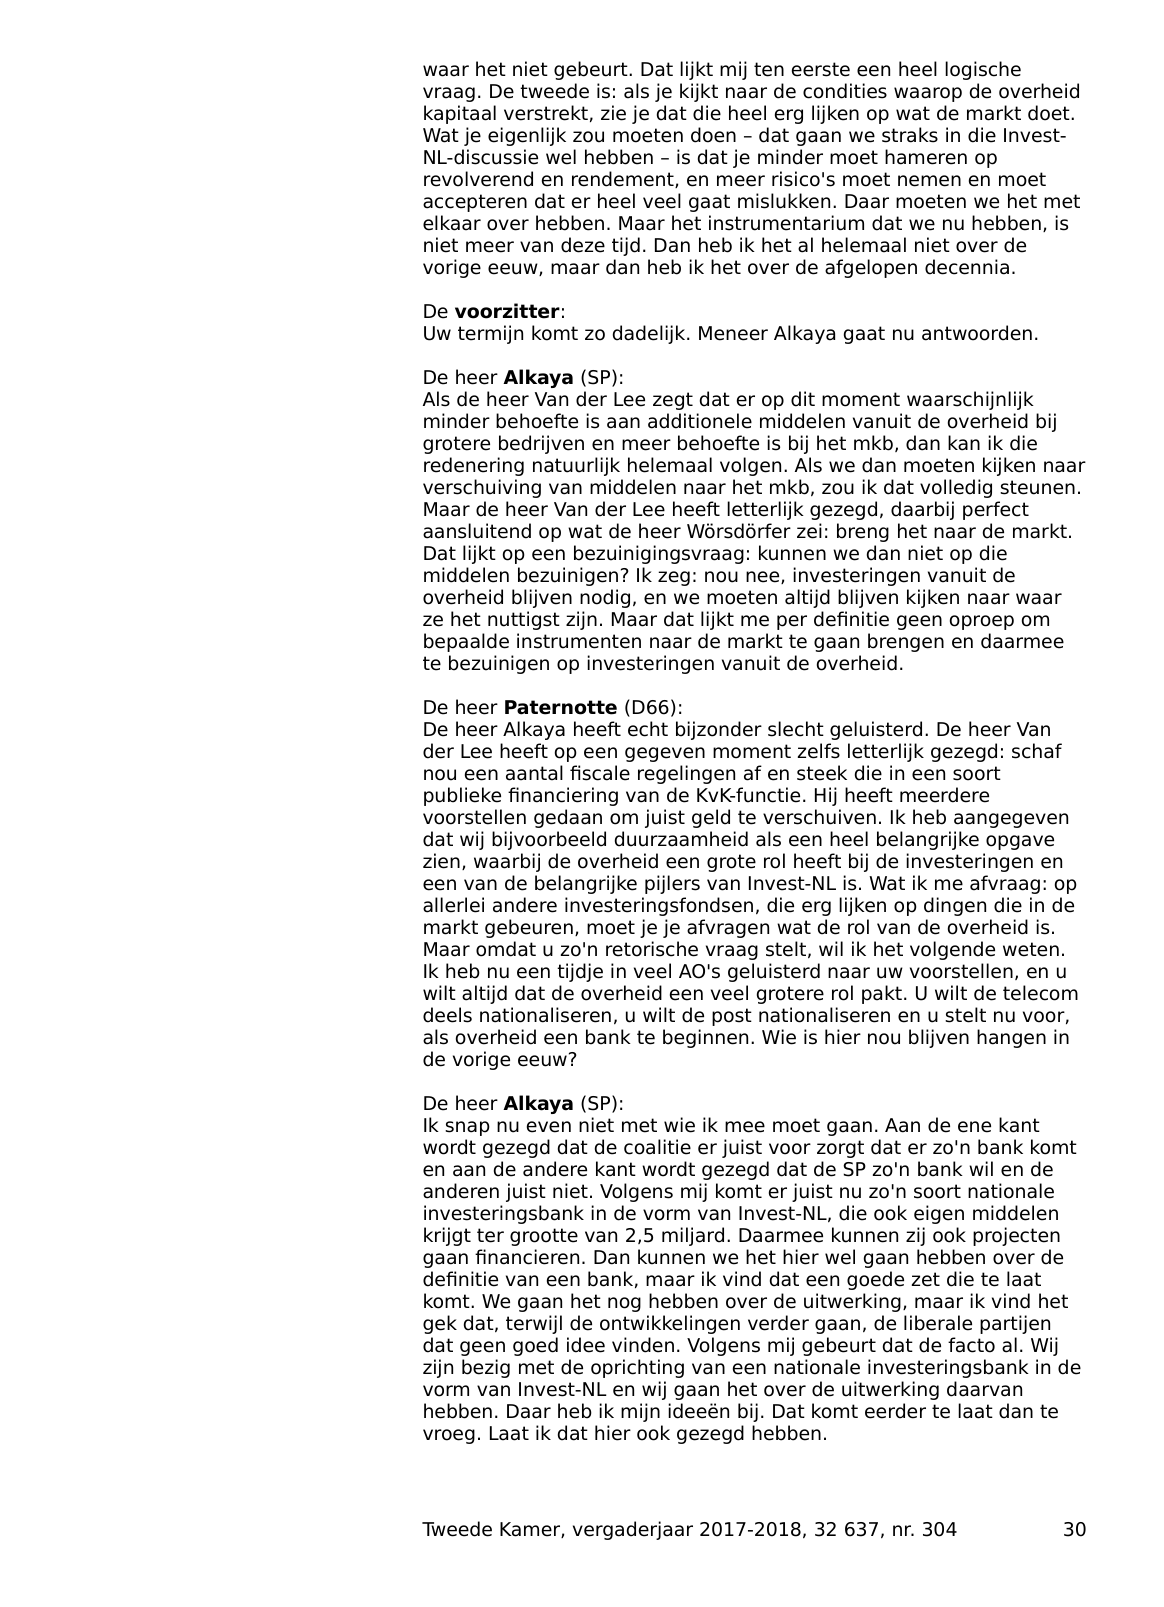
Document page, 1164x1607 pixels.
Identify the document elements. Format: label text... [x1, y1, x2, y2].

text De heer Alkaya (SP): [422, 367, 1087, 389]
text De voorzitter: [422, 301, 1087, 323]
text Als de heer Van der Lee zegt dat er op dit moment waarschijnlijk minder behoefte is aan additionele middelen vanuit de overheid bij grotere bedrijven en meer behoefte is bij het mkb, dan kan ik die redenering natuurlijk helemaal volgen. Als we dan moeten kijken naar verschuiving van middelen naar het mkb, zou ik dat volledig steunen. Maar de heer Van der Lee heeft letterlijk gezegd, daarbij perfect aansluitend op wat de heer Wörsdörfer zei: breng het naar de markt. Dat lijkt op een bezuinigingsvraag: kunnen we dan niet op die middelen bezuinigen? Ik zeg: nou nee, investeringen vanuit de overheid blijven nodig, en we moeten altijd blijven kijken naar waar ze het nuttigst zijn. Maar dat lijkt me per definitie geen oproep om bepaalde instrumenten naar de markt te gaan brengen en daarmee te bezuinigen op investeringen vanuit de overheid. [422, 389, 1087, 675]
text De heer Alkaya heeft echt bijzonder slecht geluisterd. De heer Van der Lee heeft op een gegeven moment zelfs letterlijk gezegd: schaf nou een aantal fiscale regelingen af en steek die in een soort publieke financiering van de KvK-functie. Hij heeft meerdere voorstellen gedaan om juist geld te verschuiven. Ik heb aangegeven dat wij bijvoorbeeld duurzaamheid als een heel belangrijke opgave zien, waarbij de overheid een grote rol heeft bij de investeringen en een van de belangrijke pijlers van Invest-NL is. Wat ik me afvraag: op allerlei andere investeringsfondsen, die erg lijken op dingen die in de markt gebeuren, moet je je afvragen wat de rol van de overheid is. Maar omdat u zo'n retorische vraag stelt, wil ik het volgende weten. Ik heb nu een tijdje in veel AO's geluisterd naar uw voorstellen, en u wilt altijd dat de overheid een veel grotere rol pakt. U wilt de telecom deels nationaliseren, u wilt de post nationaliseren en u stelt nu voor, als overheid een bank te beginnen. Wie is hier nou blijven hangen in de vorige eeuw? [422, 719, 1087, 1071]
text De heer Alkaya (SP): [422, 1093, 1087, 1115]
text De heer Paternotte (D66): [422, 697, 1087, 719]
text Ik snap nu even niet met wie ik mee moet gaan. Aan de ene kant wordt gezegd dat de coalitie er juist voor zorgt dat er zo'n bank komt en aan de andere kant wordt gezegd dat de SP zo'n bank wil en de anderen juist niet. Volgens mij komt er juist nu zo'n soort nationale investeringsbank in de vorm van Invest-NL, die ook eigen middelen krijgt ter grootte van 2,5 miljard. Daarmee kunnen zij ook projecten gaan financieren. Dan kunnen we het hier wel gaan hebben over de definitie van een bank, maar ik vind dat een goede zet die te laat komt. We gaan het nog hebben over de uitwerking, maar ik vind het gek dat, terwijl de ontwikkelingen verder gaan, de liberale partijen dat geen goed idee vinden. Volgens mij gebeurt dat de facto al. Wij zijn bezig met de oprichting van een nationale investeringsbank in de vorm van Invest-NL en wij gaan het over de uitwerking daarvan hebben. Daar heb ik mijn ideeën bij. Dat komt eerder te laat dan te vroeg. Laat ik dat hier ook gezegd hebben. [422, 1115, 1087, 1444]
text waar het niet gebeurt. Dat lijkt mij ten eerste een heel logische vraag. De tweede is: als je kijkt naar de condities waarop de overheid kapitaal verstrekt, zie je dat die heel erg lijken op wat de markt doet. Wat je eigenlijk zou moeten doen – dat gaan we straks in die Invest-NL-discussie wel hebben – is dat je minder moet hameren op revolverend en rendement, en meer risico's moet nemen en moet accepteren dat er heel veel gaat mislukken. Daar moeten we het met elkaar over hebben. Maar het instrumentarium dat we nu hebben, is niet meer van deze tijd. Dan heb ik het al helemaal niet over de vorige eeuw, maar dan heb ik het over de afgelopen decennia. [422, 59, 1087, 279]
text Uw termijn komt zo dadelijk. Meneer Alkaya gaat nu antwoorden. [422, 323, 1087, 345]
